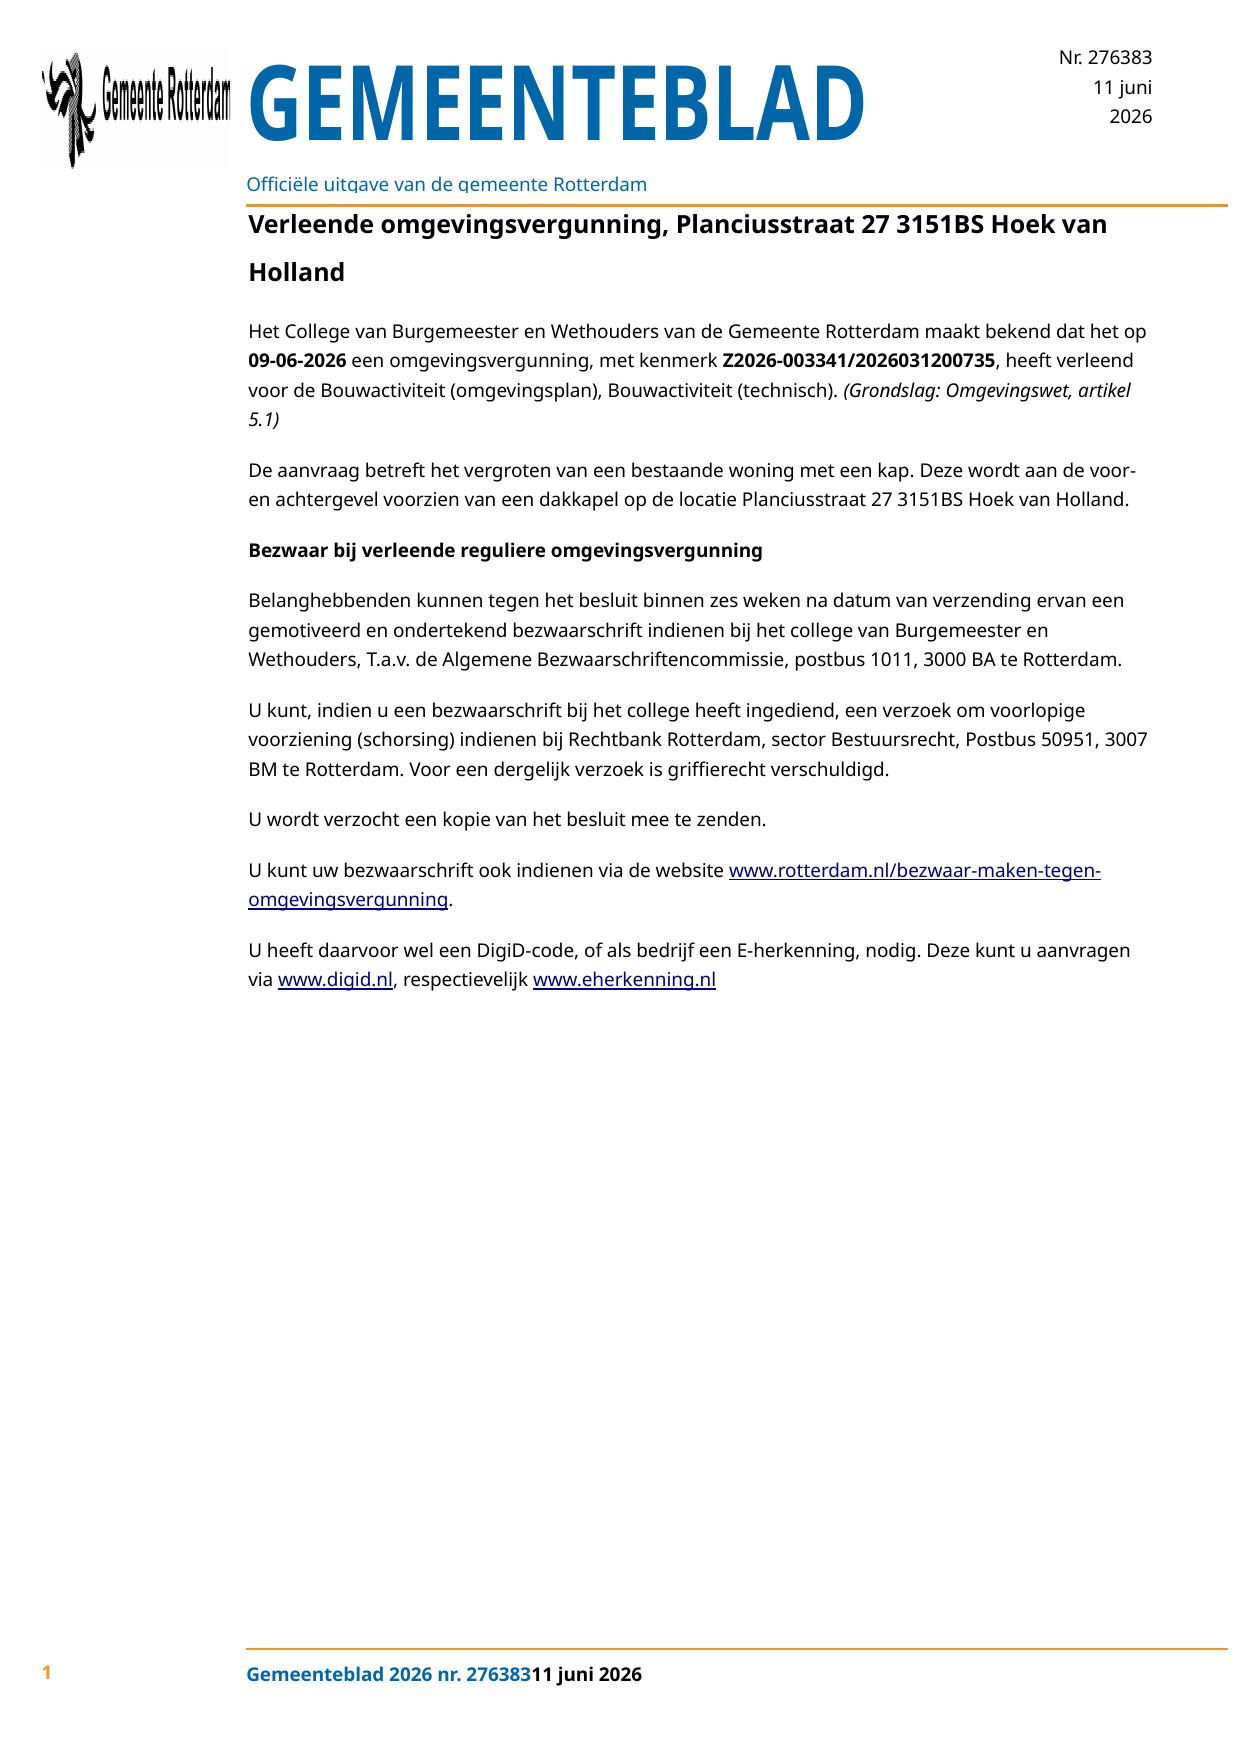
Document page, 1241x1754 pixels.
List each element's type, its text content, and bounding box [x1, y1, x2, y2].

text Verleende omgevingsvergunning, Planciusstraat 27 3151BS Hoek van Holland [248, 207, 1152, 288]
text U wordt verzocht een kopie van het besluit mee te zenden. [248, 807, 1152, 832]
text Bezwaar bij verleende reguliere omgevingsvergunning [248, 537, 1152, 563]
text Belanghebbenden kunnen tegen het besluit binnen zes weken na datum van verzending ervan een gemotiveerd en ondertekend bezwaarschrift indienen bij het college van Burgemeester en Wethouders, T.a.v. de Algemene Bezwaarschriftencommissie, postbus 1011, 3000 BA te Rotterdam. [248, 587, 1152, 672]
picture [41, 47, 231, 172]
text De aanvraag betreft het vergroten van een bestaande woning met een kap. Deze wordt aan de voor- en achtergevel voorzien van een dakkapel op de locatie Planciusstraat 27 3151BS Hoek van Holland. [248, 457, 1152, 512]
text U kunt, indien u een bezwaarschrift bij het college heeft ingediend, een verzoek om voorlopige voorziening (schorsing) indienen bij Rechtbank Rotterdam, sector Bestuursrecht, Postbus 50951, 3007 BM te Rotterdam. Voor een dergelijk verzoek is griffierecht verschuldigd. [248, 697, 1152, 782]
text Het College van Burgemeester en Wethouders van de Gemeente Rotterdam maakt bekend dat het op 09-06-2026 een omgevingsvergunning, met kenmerk Z2026-003341/2026031200735, heeft verleend voor de Bouwactiviteit (omgevingsplan), Bouwactiviteit (technisch). (Grondslag: Omgevingswet, artikel 5.1) [248, 318, 1152, 432]
text U heeft daarvoor wel een DigiD-code, of als bedrijf een E-herkenning, nodig. Deze kunt u aanvragen via www.digid.nl, respectievelijk www.eherkenning.nl [248, 937, 1152, 992]
text U kunt uw bezwaarschrift ook indienen via de website www.rotterdam.nl/bezwaar-maken-tegen-omgevingsvergunning. [248, 857, 1152, 912]
